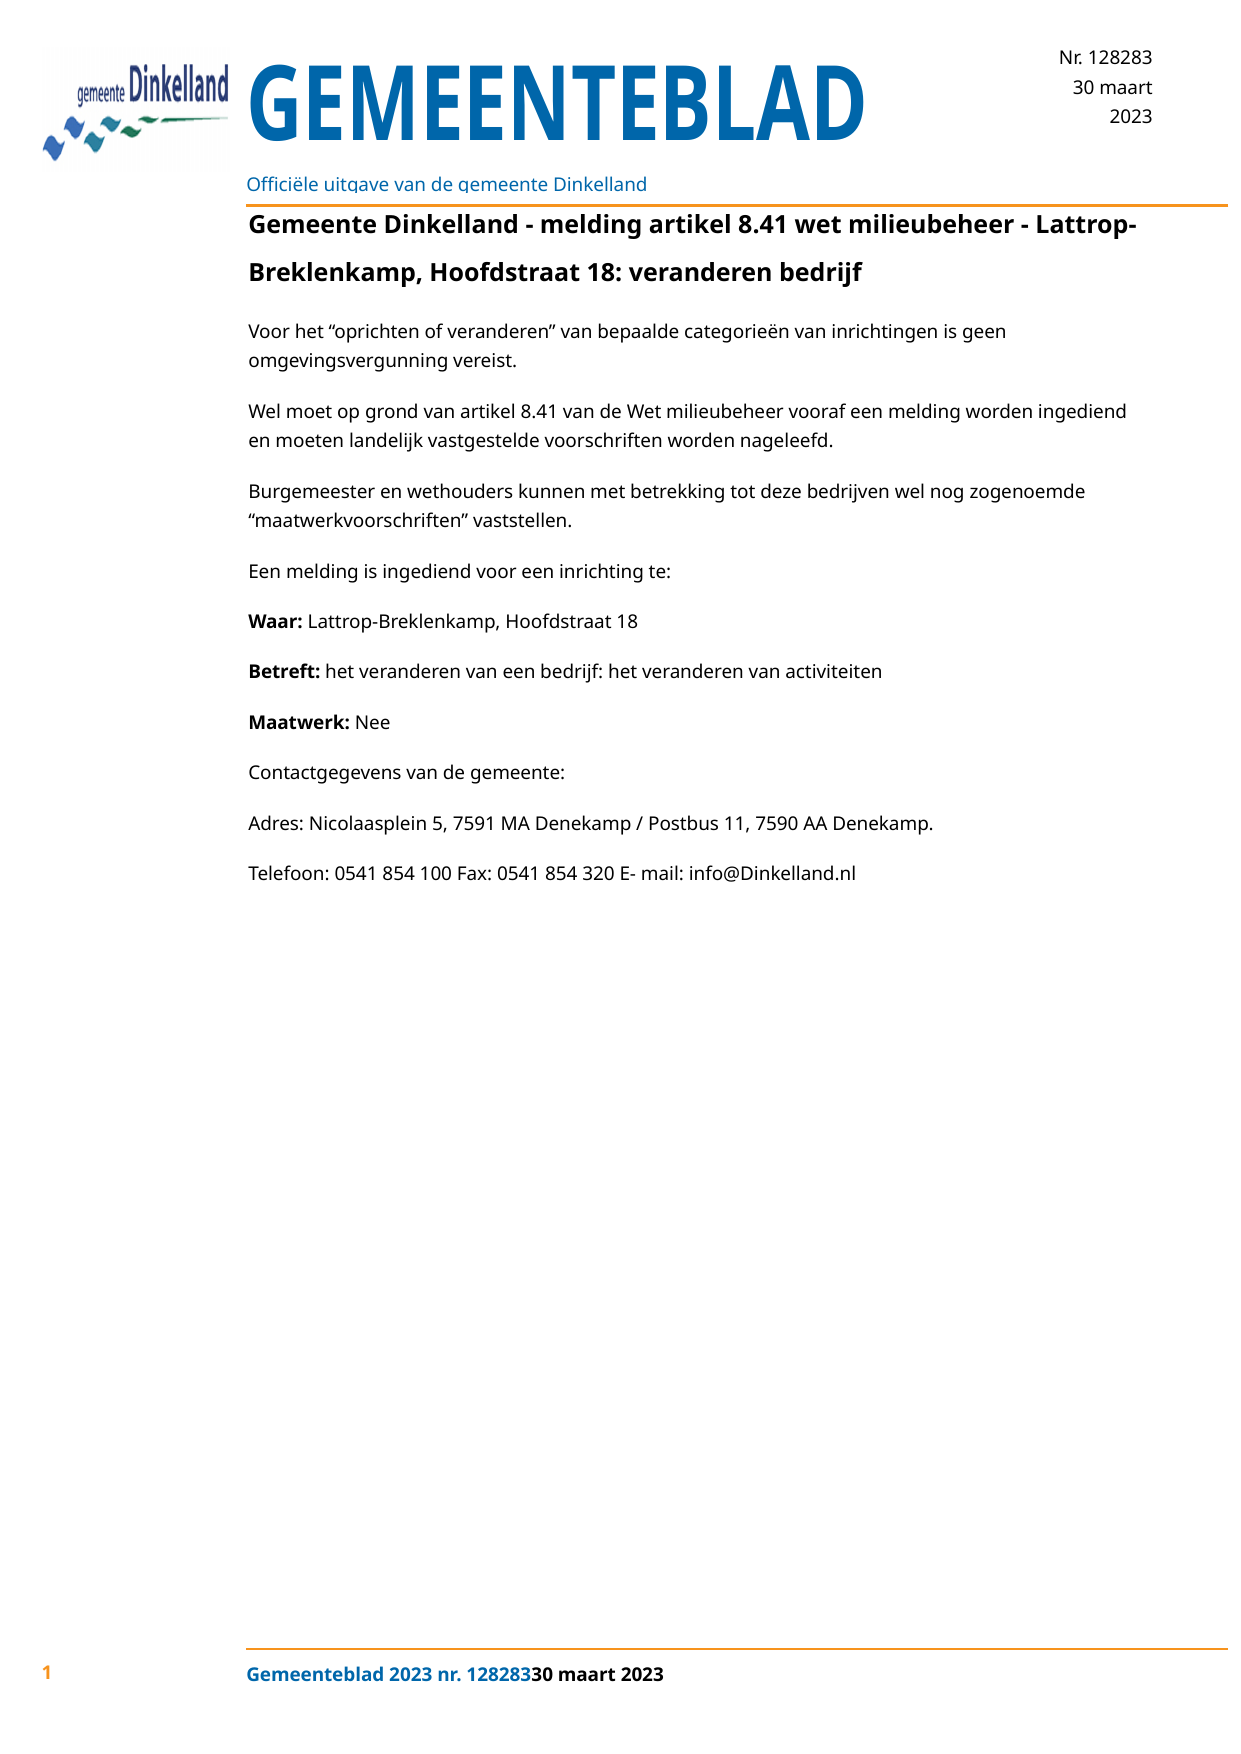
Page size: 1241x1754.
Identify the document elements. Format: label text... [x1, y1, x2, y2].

text Maatwerk: Nee [248, 709, 1152, 735]
text Burgemeester en wethouders kunnen met betrekking tot deze bedrijven wel nog zogenoemde “maatwerkvoorschriften” vaststellen. [248, 478, 1152, 533]
text Voor het “oprichten of veranderen” van bepaalde categorieën van inrichtingen is geen omgevingsvergunning vereist. [248, 318, 1152, 373]
text Adres: Nicolaasplein 5, 7591 MA Denekamp / Postbus 11, 7590 AA Denekamp. [248, 810, 1152, 836]
text Gemeente Dinkelland - melding artikel 8.41 wet milieubeheer - Lattrop-Breklenkamp, Hoofdstraat 18: veranderen bedrijf [248, 207, 1152, 288]
picture [41, 47, 231, 172]
text Betreft: het veranderen van een bedrijf: het veranderen van activiteiten [248, 659, 1152, 684]
text Telefoon: 0541 854 100 Fax: 0541 854 320 E- mail: info@Dinkelland.nl [248, 860, 1152, 886]
text Een melding is ingediend voor een inrichting te: [248, 558, 1152, 584]
text Wel moet op grond van artikel 8.41 van de Wet milieubeheer vooraf een melding worden ingediend en moeten landelijk vastgestelde voorschriften worden nageleefd. [248, 398, 1152, 453]
text Contactgegevens van de gemeente: [248, 759, 1152, 785]
text Waar: Lattrop-Breklenkamp, Hoofdstraat 18 [248, 608, 1152, 634]
